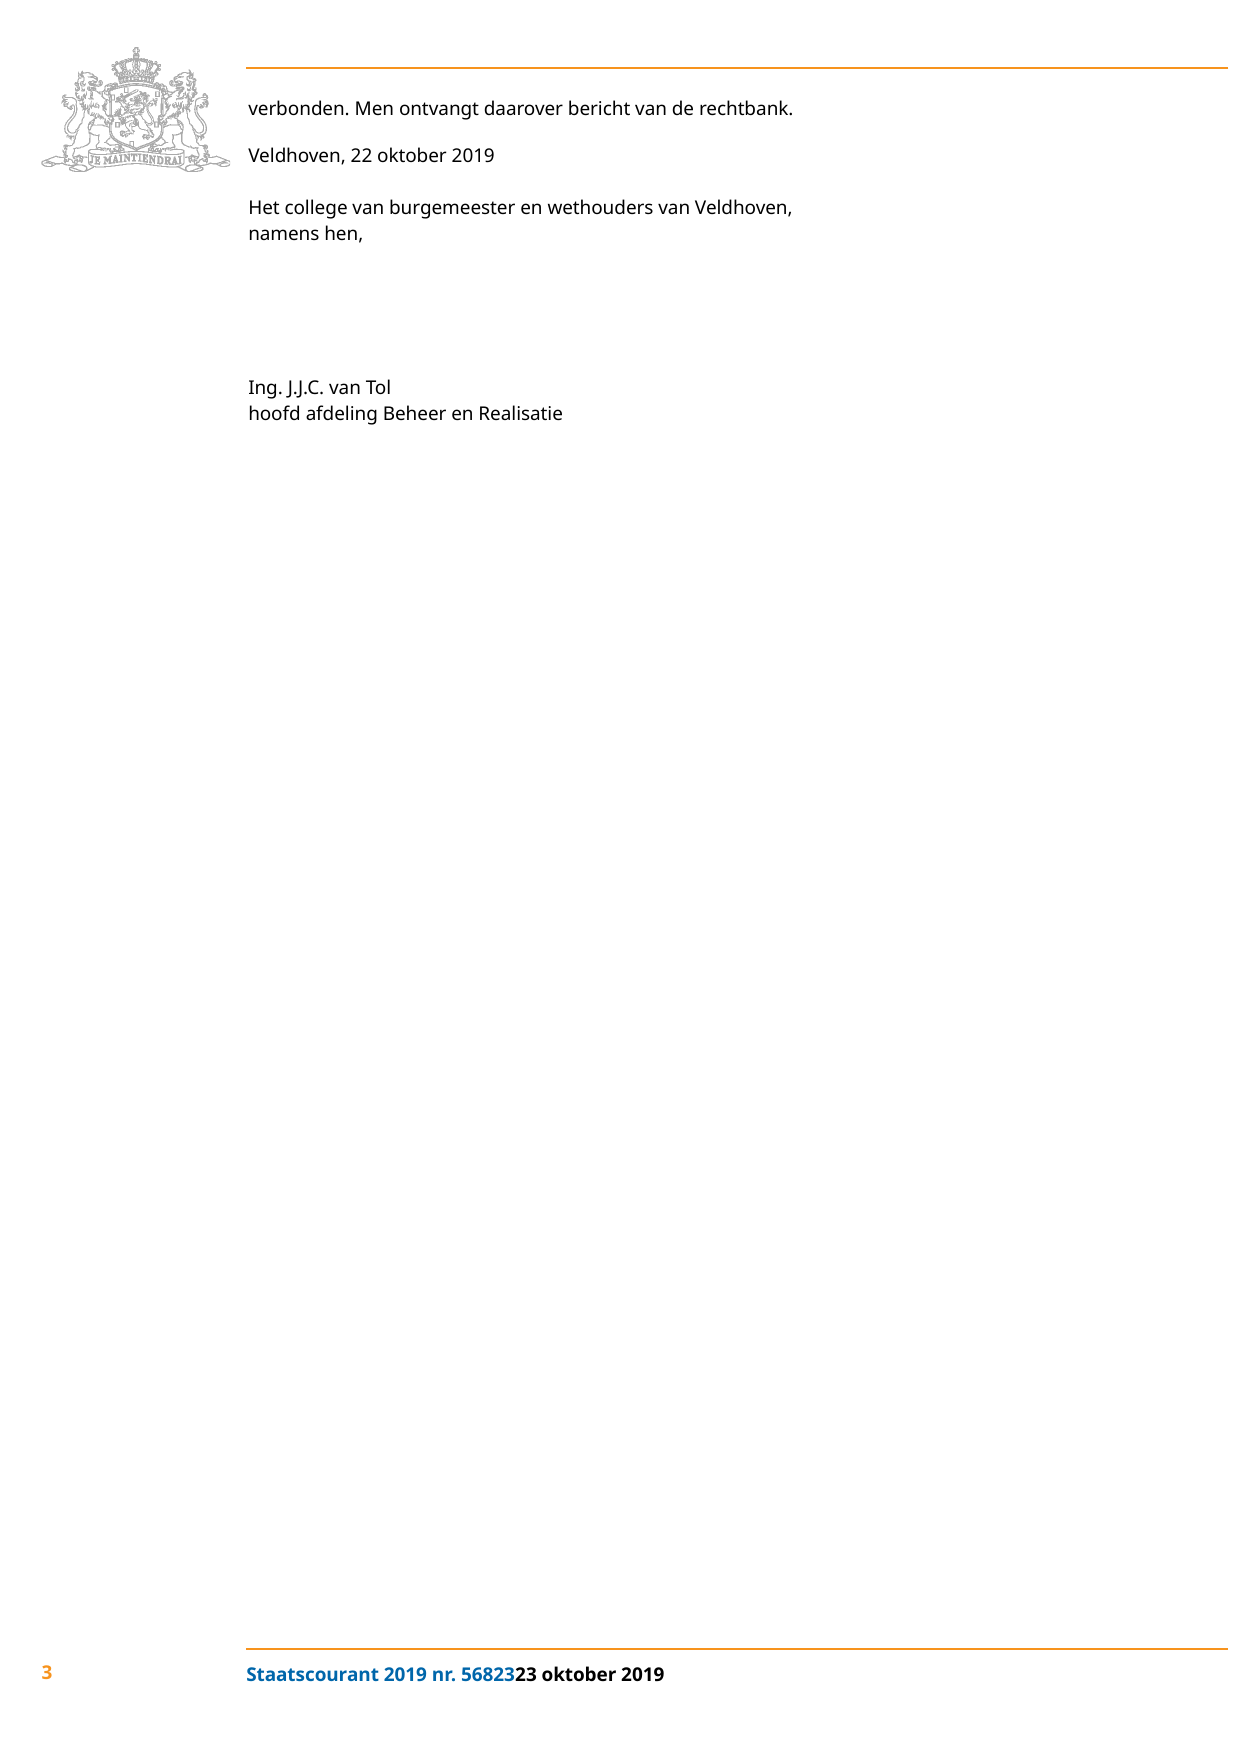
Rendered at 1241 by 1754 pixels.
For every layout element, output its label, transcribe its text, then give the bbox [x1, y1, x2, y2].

text namens hen, [248, 220, 1152, 246]
text hoofd afdeling Beheer en Realisatie [248, 400, 1152, 426]
text Ing. J.J.C. van Tol [248, 374, 1152, 400]
text verbonden. Men ontvangt daarover bericht van de rechtbank. [248, 95, 1152, 121]
text Veldhoven, 22 oktober 2019 [248, 143, 1152, 168]
picture [41, 47, 231, 172]
text Het college van burgemeester en wethouders van Veldhoven, [248, 194, 1152, 220]
